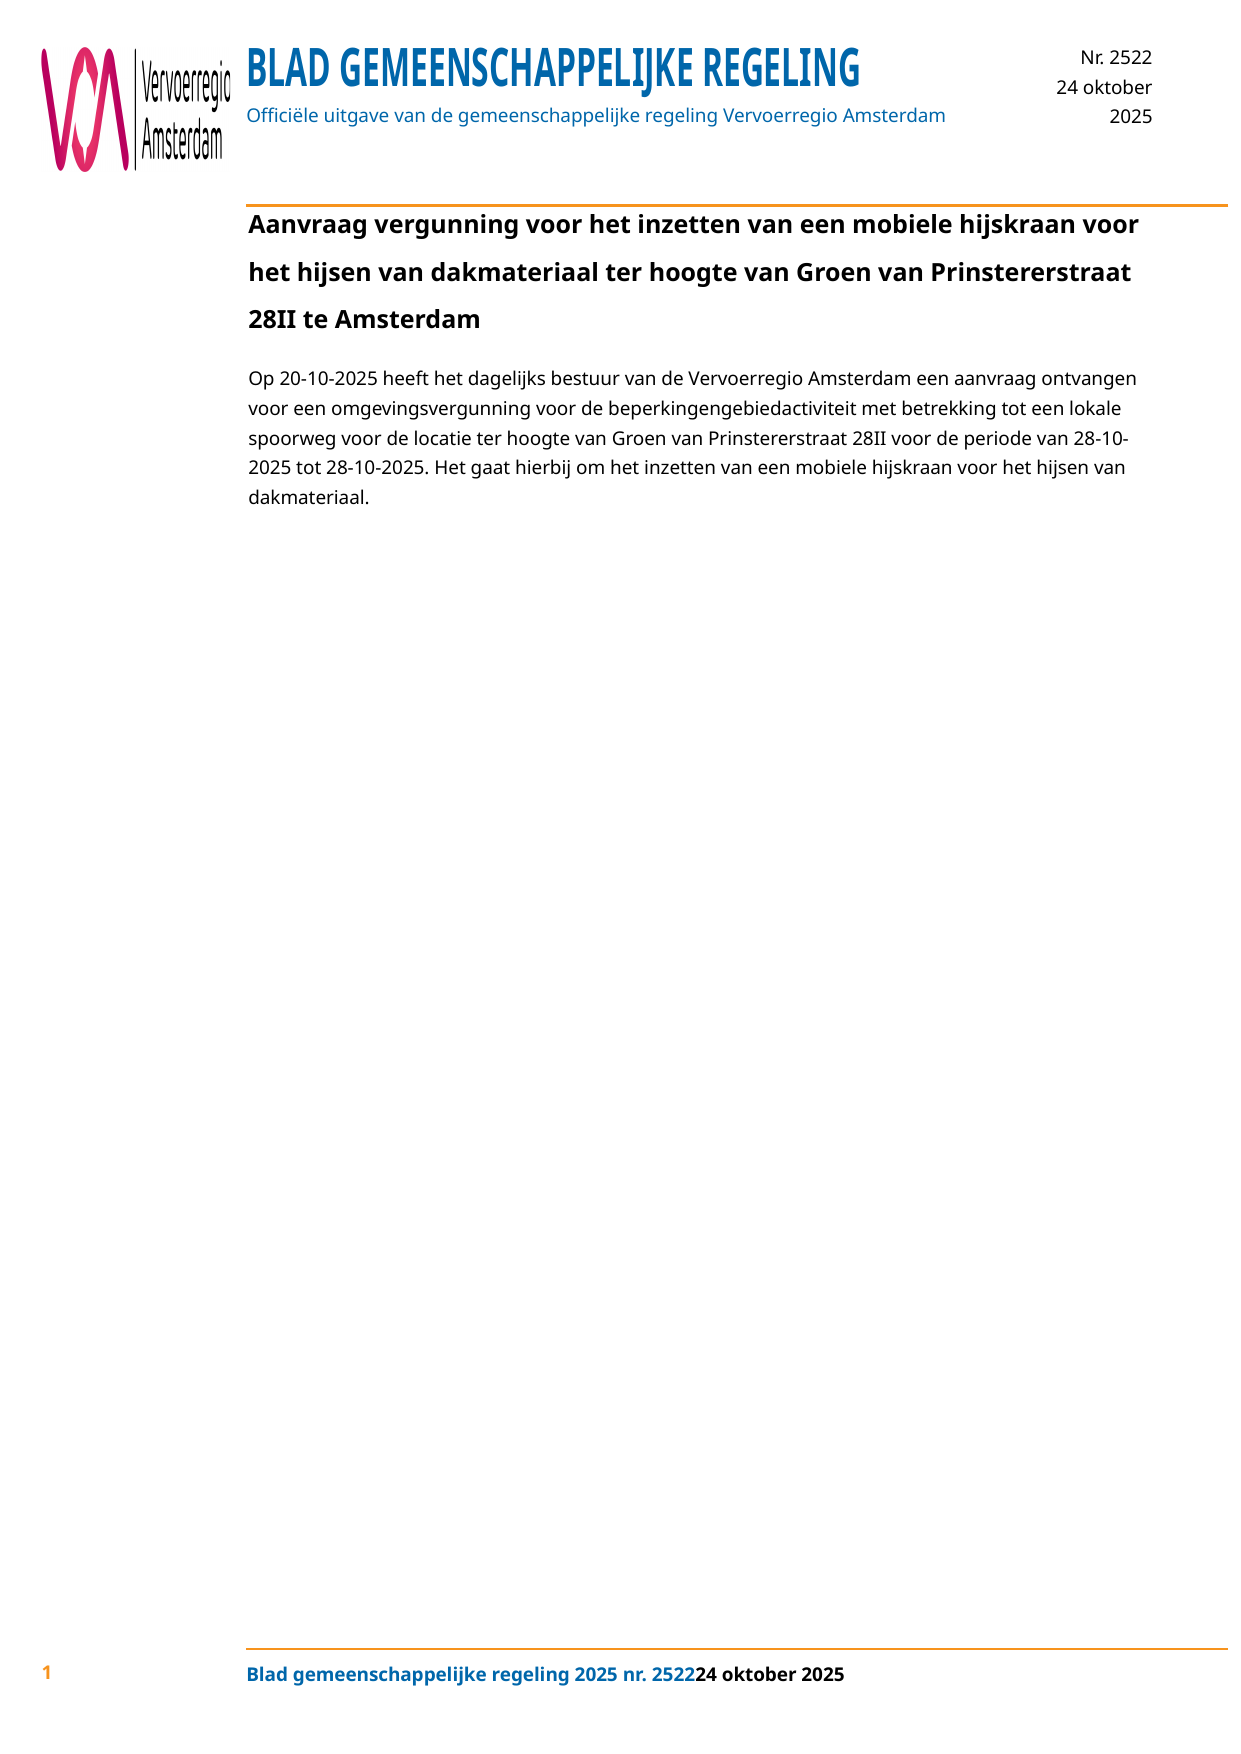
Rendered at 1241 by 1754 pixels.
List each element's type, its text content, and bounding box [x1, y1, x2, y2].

text Op 20-10-2025 heeft het dagelijks bestuur van de Vervoerregio Amsterdam een aanvraag ontvangen voor een omgevingsvergunning voor de beperkingengebiedactiviteit met betrekking tot een lokale spoorweg voor de locatie ter hoogte van Groen van Prinstererstraat 28II voor de periode van 28-10-2025 tot 28-10-2025. Het gaat hierbij om het inzetten van een mobiele hijskraan voor het hijsen van dakmateriaal. [248, 366, 1152, 509]
text Aanvraag vergunning voor het inzetten van een mobiele hijskraan voor het hijsen van dakmateriaal ter hoogte van Groen van Prinstererstraat 28II te Amsterdam [248, 207, 1152, 336]
picture [41, 47, 231, 172]
